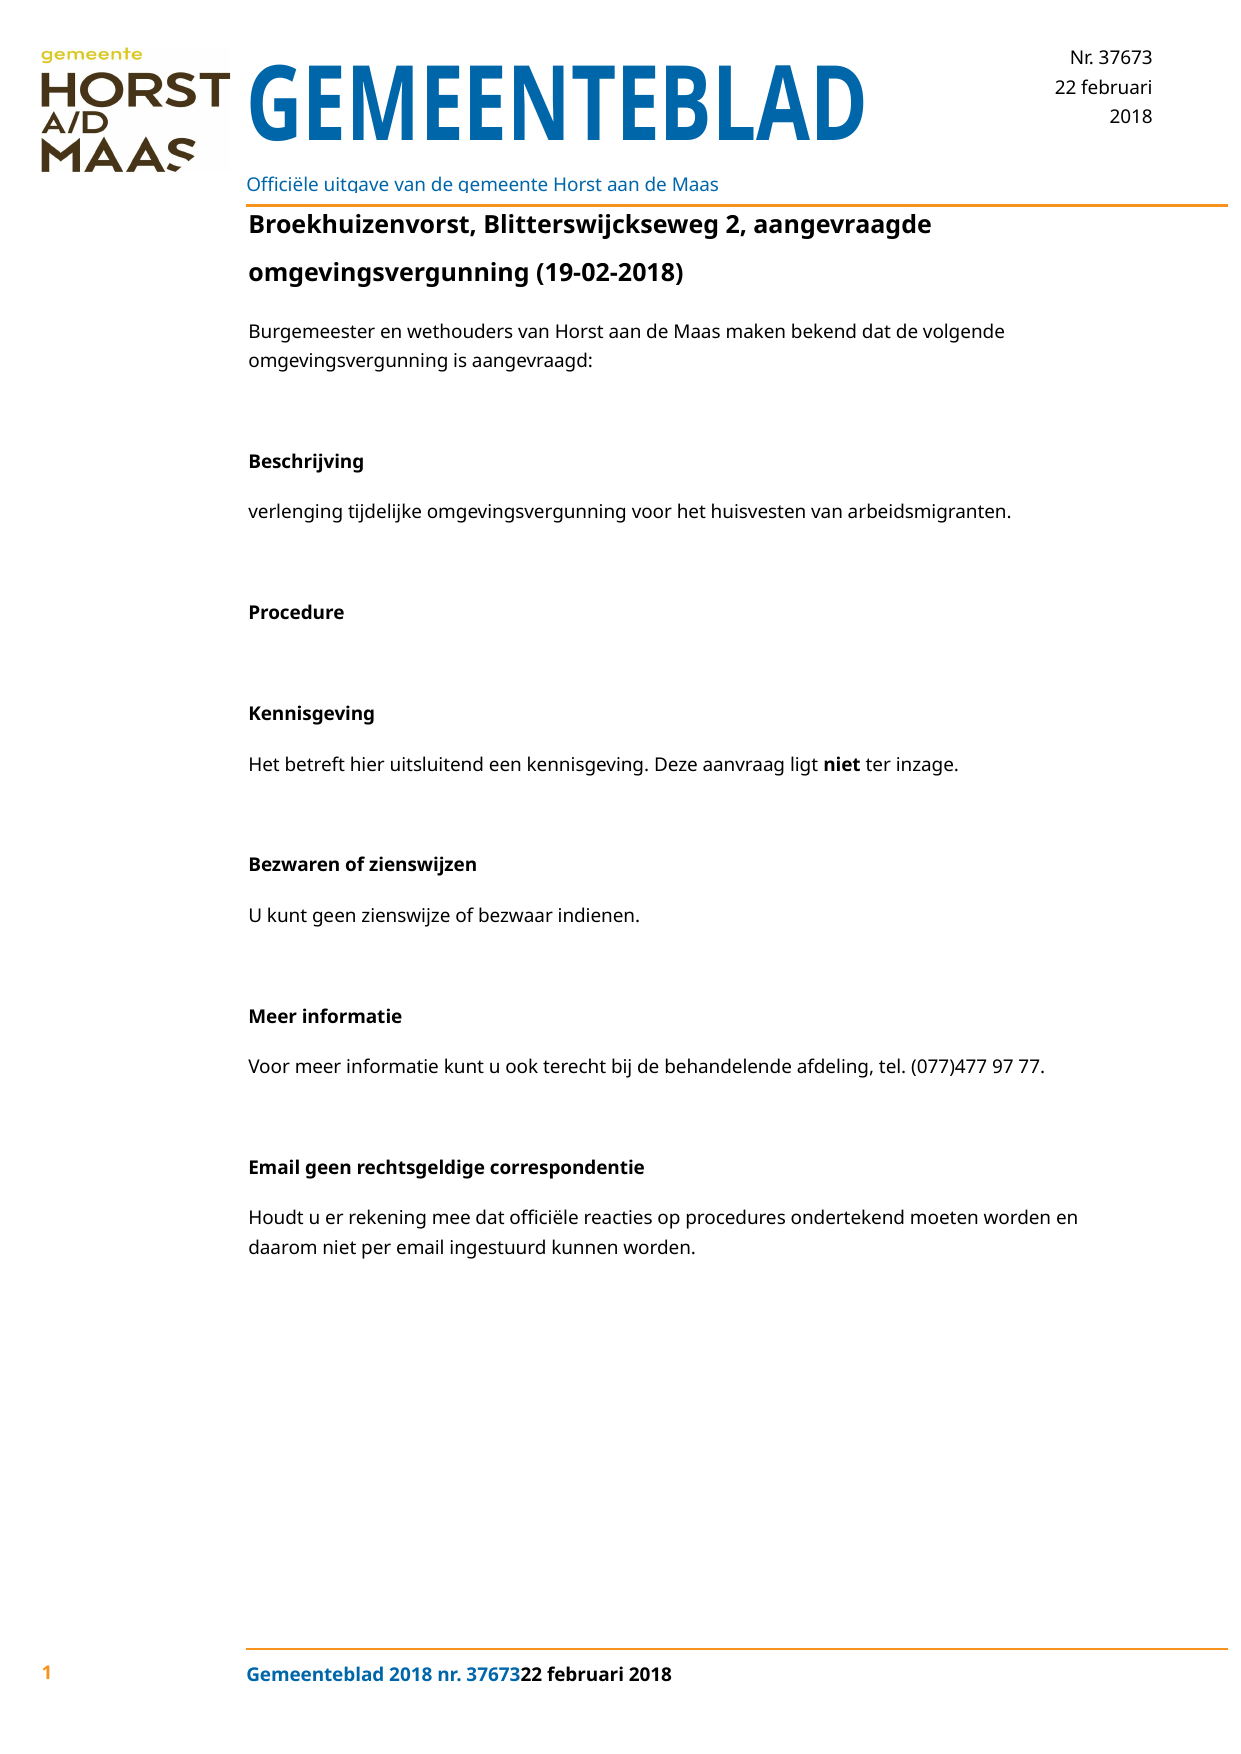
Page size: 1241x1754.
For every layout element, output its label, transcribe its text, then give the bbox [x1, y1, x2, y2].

text Email geen rechtsgeldige correspondentie [248, 1154, 1152, 1180]
text Bezwaren of zienswijzen [248, 852, 1152, 877]
text Kennisgeving [248, 700, 1152, 726]
text Het betreft hier uitsluitend een kennisgeving. Deze aanvraag ligt niet ter inzage. [248, 751, 1152, 777]
text Procedure [248, 599, 1152, 625]
text U kunt geen zienswijze of bezwaar indienen. [248, 902, 1152, 928]
text Houdt u er rekening mee dat officiële reacties op procedures ondertekend moeten worden en daarom niet per email ingestuurd kunnen worden. [248, 1204, 1152, 1260]
picture [41, 47, 231, 172]
text verlenging tijdelijke omgevingsvergunning voor het huisvesten van arbeidsmigranten. [248, 499, 1152, 524]
text Beschrijving [248, 448, 1152, 474]
text Burgemeester en wethouders van Horst aan de Maas maken bekend dat de volgende omgevingsvergunning is aangevraagd: [248, 318, 1152, 373]
text Broekhuizenvorst, Blitterswijckseweg 2, aangevraagde omgevingsvergunning (19-02-2018) [248, 207, 1152, 288]
text Meer informatie [248, 1003, 1152, 1029]
text Voor meer informatie kunt u ook terecht bij de behandelende afdeling, tel. (077)477 97 77. [248, 1053, 1152, 1079]
